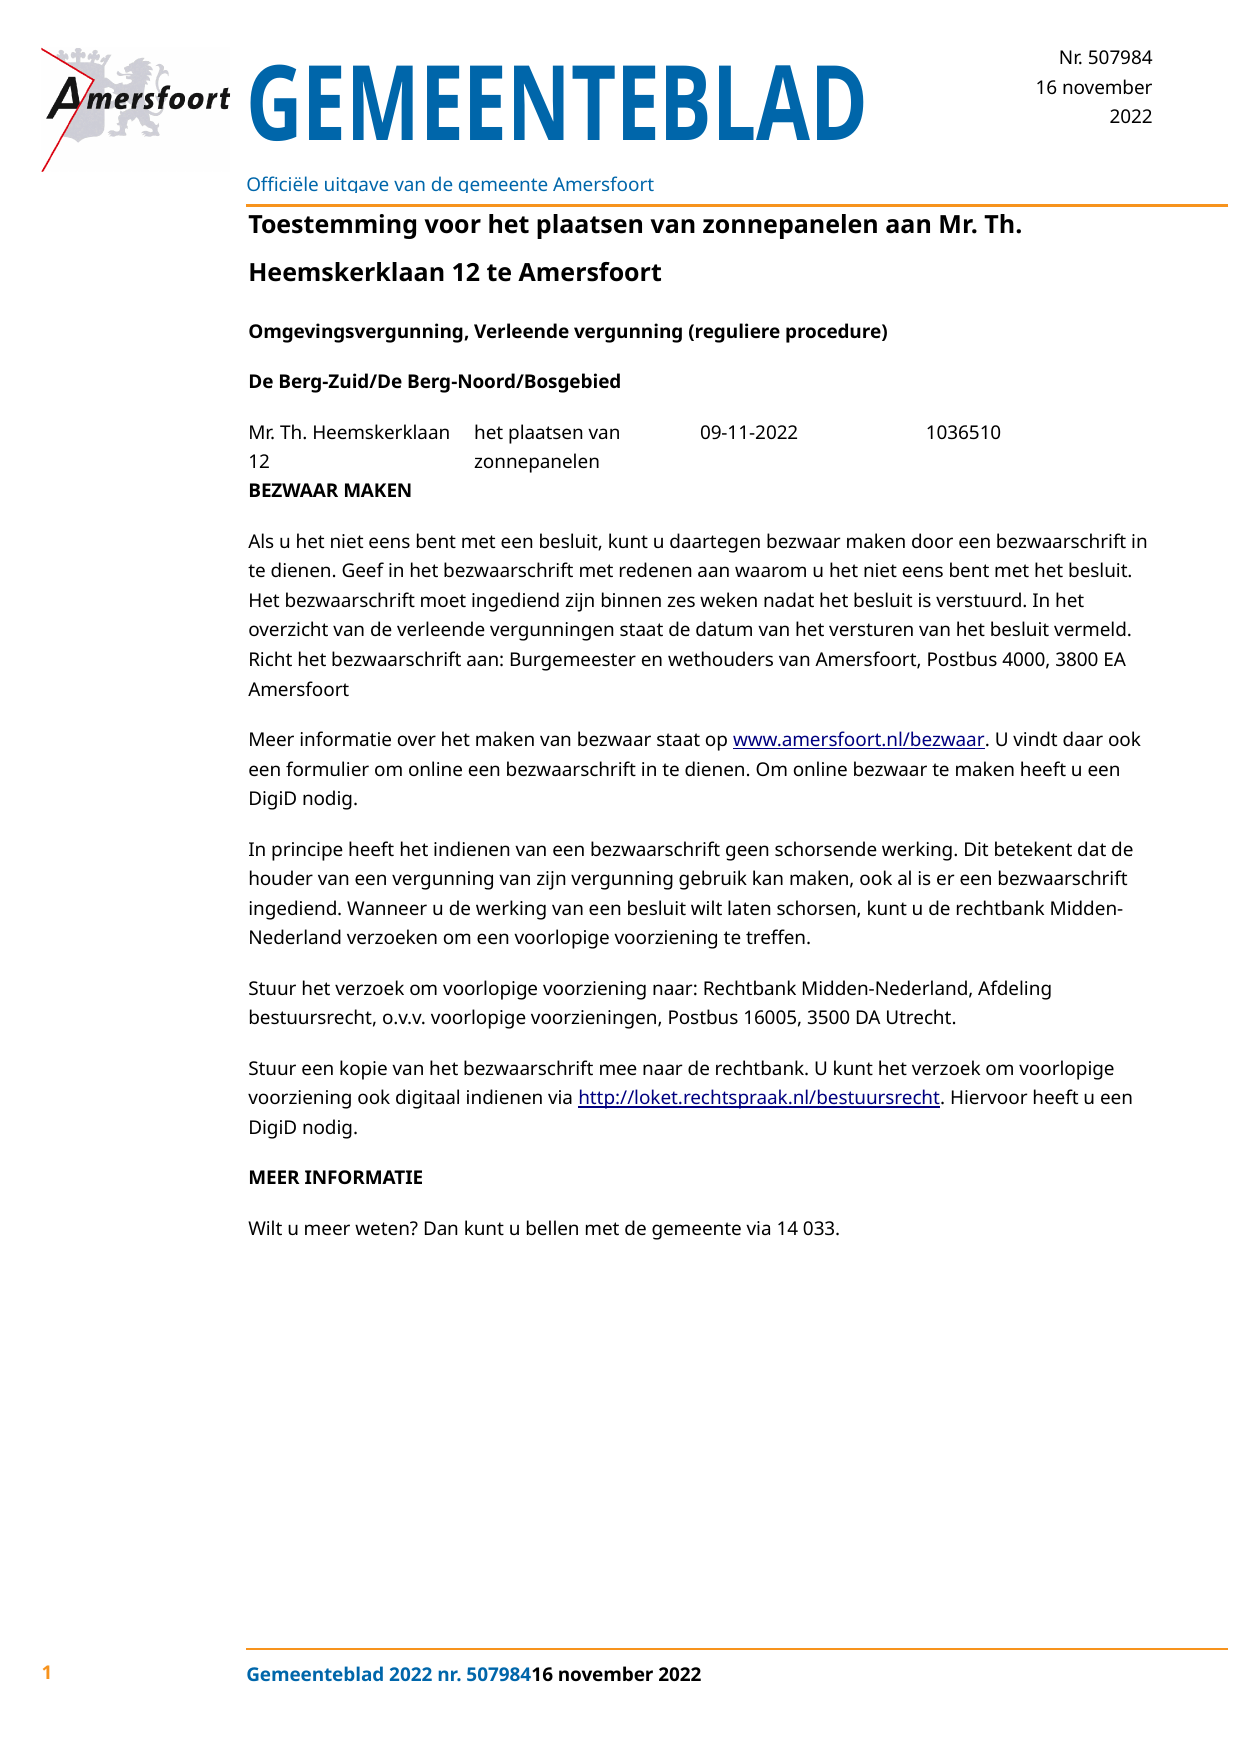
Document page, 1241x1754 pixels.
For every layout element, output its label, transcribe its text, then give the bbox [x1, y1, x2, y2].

text Als u het niet eens bent met een besluit, kunt u daartegen bezwaar maken door een bezwaarschrift in te dienen. Geef in het bezwaarschrift met redenen aan waarom u het niet eens bent met het besluit. Het bezwaarschrift moet ingediend zijn binnen zes weken nadat het besluit is verstuurd. In het overzicht van de verleende vergunningen staat de datum van het versturen van het besluit vermeld. Richt het bezwaarschrift aan: Burgemeester en wethouders van Amersfoort, Postbus 4000, 3800 EA Amersfoort [248, 528, 1152, 701]
table_header 09-11-2022 [700, 419, 926, 474]
table_header Mr. Th. Heemskerklaan 12 [248, 419, 474, 474]
text Toestemming voor het plaatsen van zonnepanelen aan Mr. Th. Heemskerklaan 12 te Amersfoort [248, 207, 1152, 288]
text Meer informatie over het maken van bezwaar staat op www.amersfoort.nl/bezwaar. U vindt daar ook een formulier om online een bezwaarschrift in te dienen. Om online bezwaar te maken heeft u een DigiD nodig. [248, 726, 1152, 811]
text In principe heeft het indienen van een bezwaarschrift geen schorsende werking. Dit betekent dat de houder van een vergunning van zijn vergunning gebruik kan maken, ook al is er een bezwaarschrift ingediend. Wanneer u de werking van een besluit wilt laten schorsen, kunt u de rechtbank Midden-Nederland verzoeken om een voorlopige voorziening te treffen. [248, 836, 1152, 950]
table_header 1036510 [926, 419, 1152, 474]
text Stuur een kopie van het bezwaarschrift mee naar de rechtbank. U kunt het verzoek om voorlopige voorziening ook digitaal indienen via http://loket.rechtspraak.nl/bestuursrecht. Hiervoor heeft u een DigiD nodig. [248, 1055, 1152, 1140]
text BEZWAAR MAKEN [248, 477, 1152, 503]
text De Berg-Zuid/De Berg-Noord/Bosgebied [248, 368, 1152, 394]
text Wilt u meer weten? Dan kunt u bellen met de gemeente via 14 033. [248, 1215, 1152, 1241]
picture [41, 47, 231, 172]
text Omgevingsvergunning, Verleende vergunning (reguliere procedure) [248, 318, 1152, 344]
table_header het plaatsen van zonnepanelen [474, 419, 700, 474]
text Stuur het verzoek om voorlopige voorziening naar: Rechtbank Midden-Nederland, Afdeling bestuursrecht, o.v.v. voorlopige voorzieningen, Postbus 16005, 3500 DA Utrecht. [248, 975, 1152, 1030]
text MEER INFORMATIE [248, 1164, 1152, 1190]
